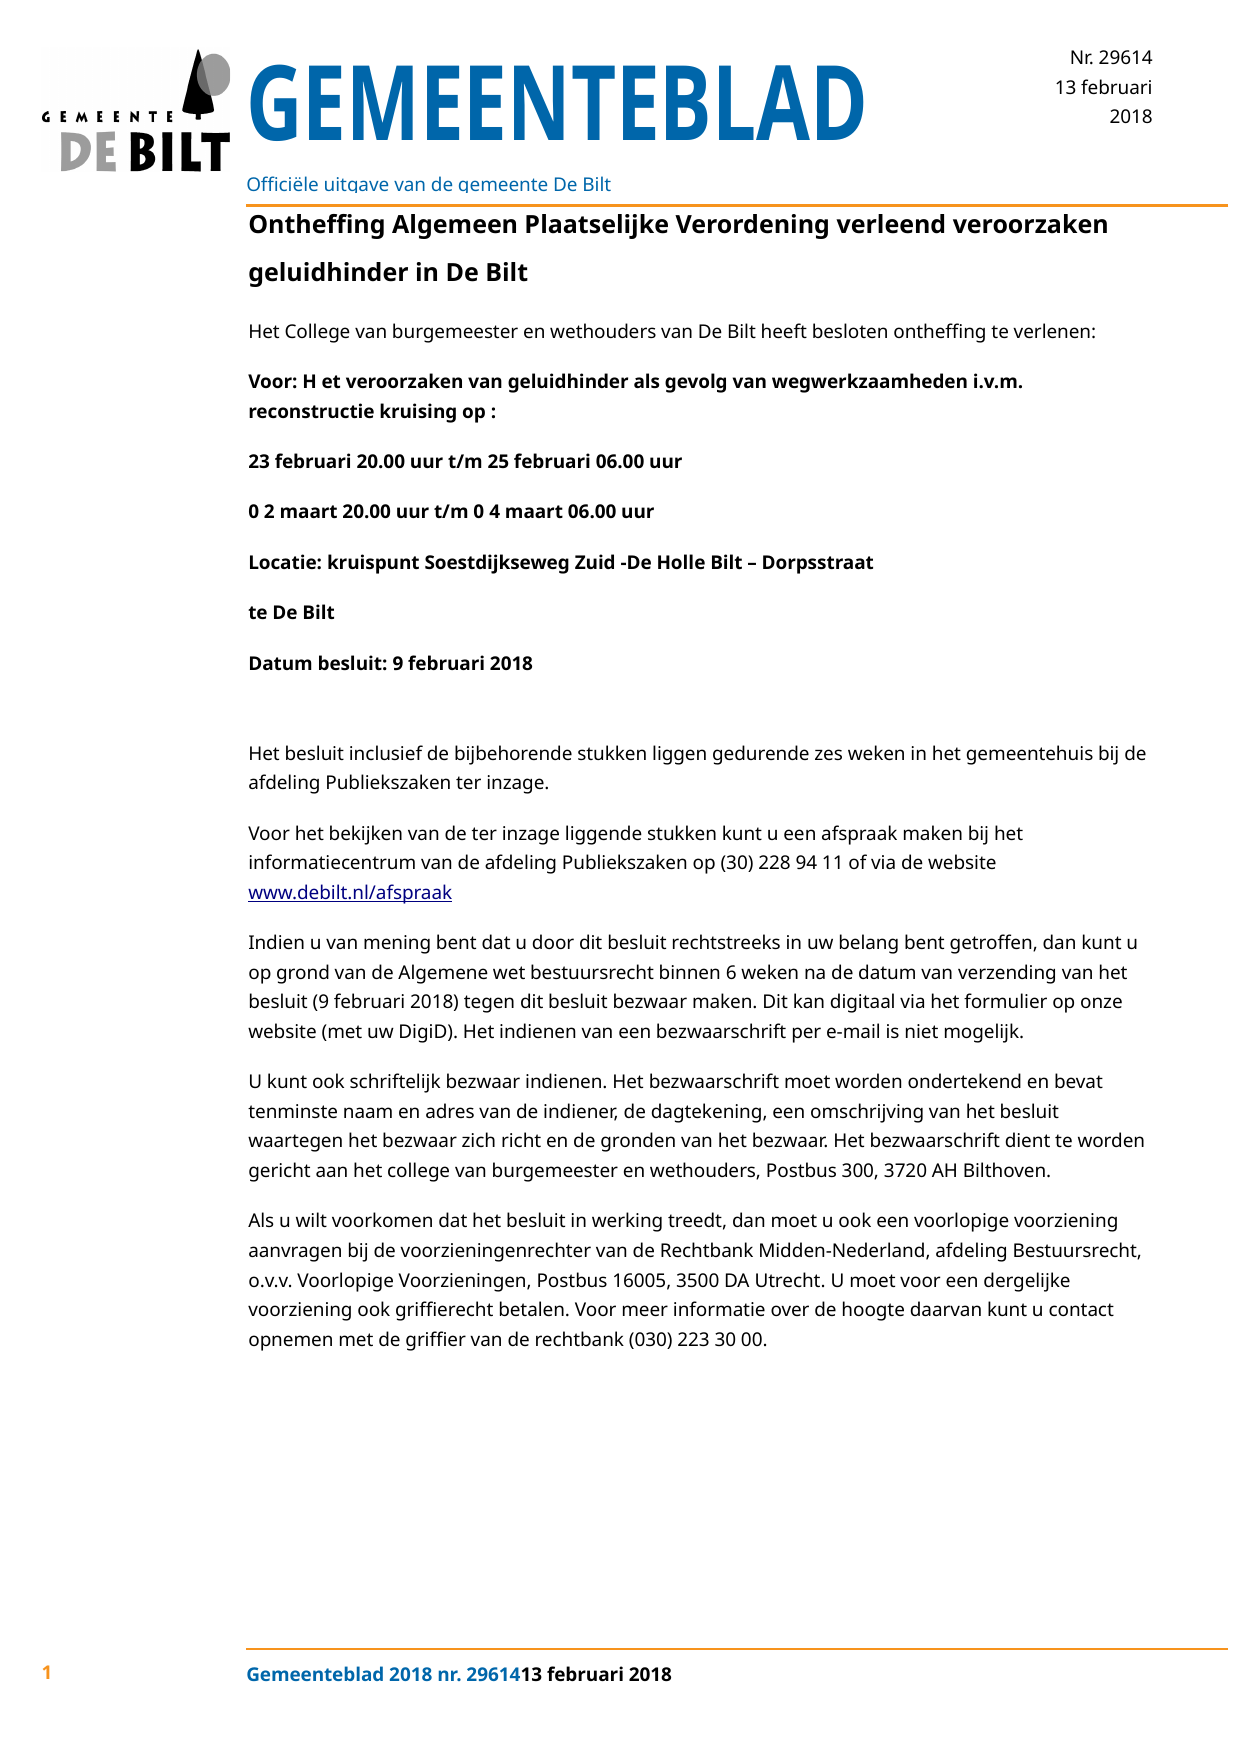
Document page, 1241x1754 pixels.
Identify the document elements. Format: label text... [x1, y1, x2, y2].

text 0 2 maart 20.00 uur t/m 0 4 maart 06.00 uur [248, 499, 1152, 524]
text 23 februari 20.00 uur t/m 25 februari 06.00 uur [248, 448, 1152, 474]
text Als u wilt voorkomen dat het besluit in werking treedt, dan moet u ook een voorlopige voorziening aanvragen bij de voorzieningenrechter van de Rechtbank Midden-Nederland, afdeling Bestuursrecht, o.v.v. Voorlopige Voorzieningen, Postbus 16005, 3500 DA Utrecht. U moet voor een dergelijke voorziening ook griffierecht betalen. Voor meer informatie over de hoogte daarvan kunt u contact opnemen met de griffier van de rechtbank (030) 223 30 00. [248, 1208, 1152, 1352]
text Ontheffing Algemeen Plaatselijke Verordening verleend veroorzaken geluidhinder in De Bilt [248, 207, 1152, 288]
text Indien u van mening bent dat u door dit besluit rechtstreeks in uw belang bent getroffen, dan kunt u op grond van de Algemene wet bestuursrecht binnen 6 weken na de datum van verzending van het besluit (9 februari 2018) tegen dit besluit bezwaar maken. Dit kan digitaal via het formulier op onze website (met uw DigiD). Het indienen van een bezwaarschrift per e-mail is niet mogelijk. [248, 929, 1152, 1044]
text Voor: H et veroorzaken van geluidhinder als gevolg van wegwerkzaamheden i.v.m. reconstructie kruising op : [248, 368, 1152, 424]
text te De Bilt [248, 599, 1152, 625]
picture [41, 47, 231, 172]
text Het College van burgemeester en wethouders van De Bilt heeft besloten ontheffing te verlenen: [248, 318, 1152, 344]
text U kunt ook schriftelijk bezwaar indienen. Het bezwaarschrift moet worden ondertekend en bevat tenminste naam en adres van de indiener, de dagtekening, een omschrijving van het besluit waartegen het bezwaar zich richt en de gronden van het bezwaar. Het bezwaarschrift dient te worden gericht aan het college van burgemeester en wethouders, Postbus 300, 3720 AH Bilthoven. [248, 1068, 1152, 1183]
text Datum besluit: 9 februari 2018 [248, 650, 1152, 676]
text Locatie: kruispunt Soestdijkseweg Zuid -De Holle Bilt – Dorpsstraat [248, 549, 1152, 575]
text Het besluit inclusief de bijbehorende stukken liggen gedurende zes weken in het gemeentehuis bij de afdeling Publiekszaken ter inzage. [248, 740, 1152, 795]
text Voor het bekijken van de ter inzage liggende stukken kunt u een afspraak maken bij het informatiecentrum van de afdeling Publiekszaken op (30) 228 94 11 of via de website www.debilt.nl/afspraak [248, 820, 1152, 904]
